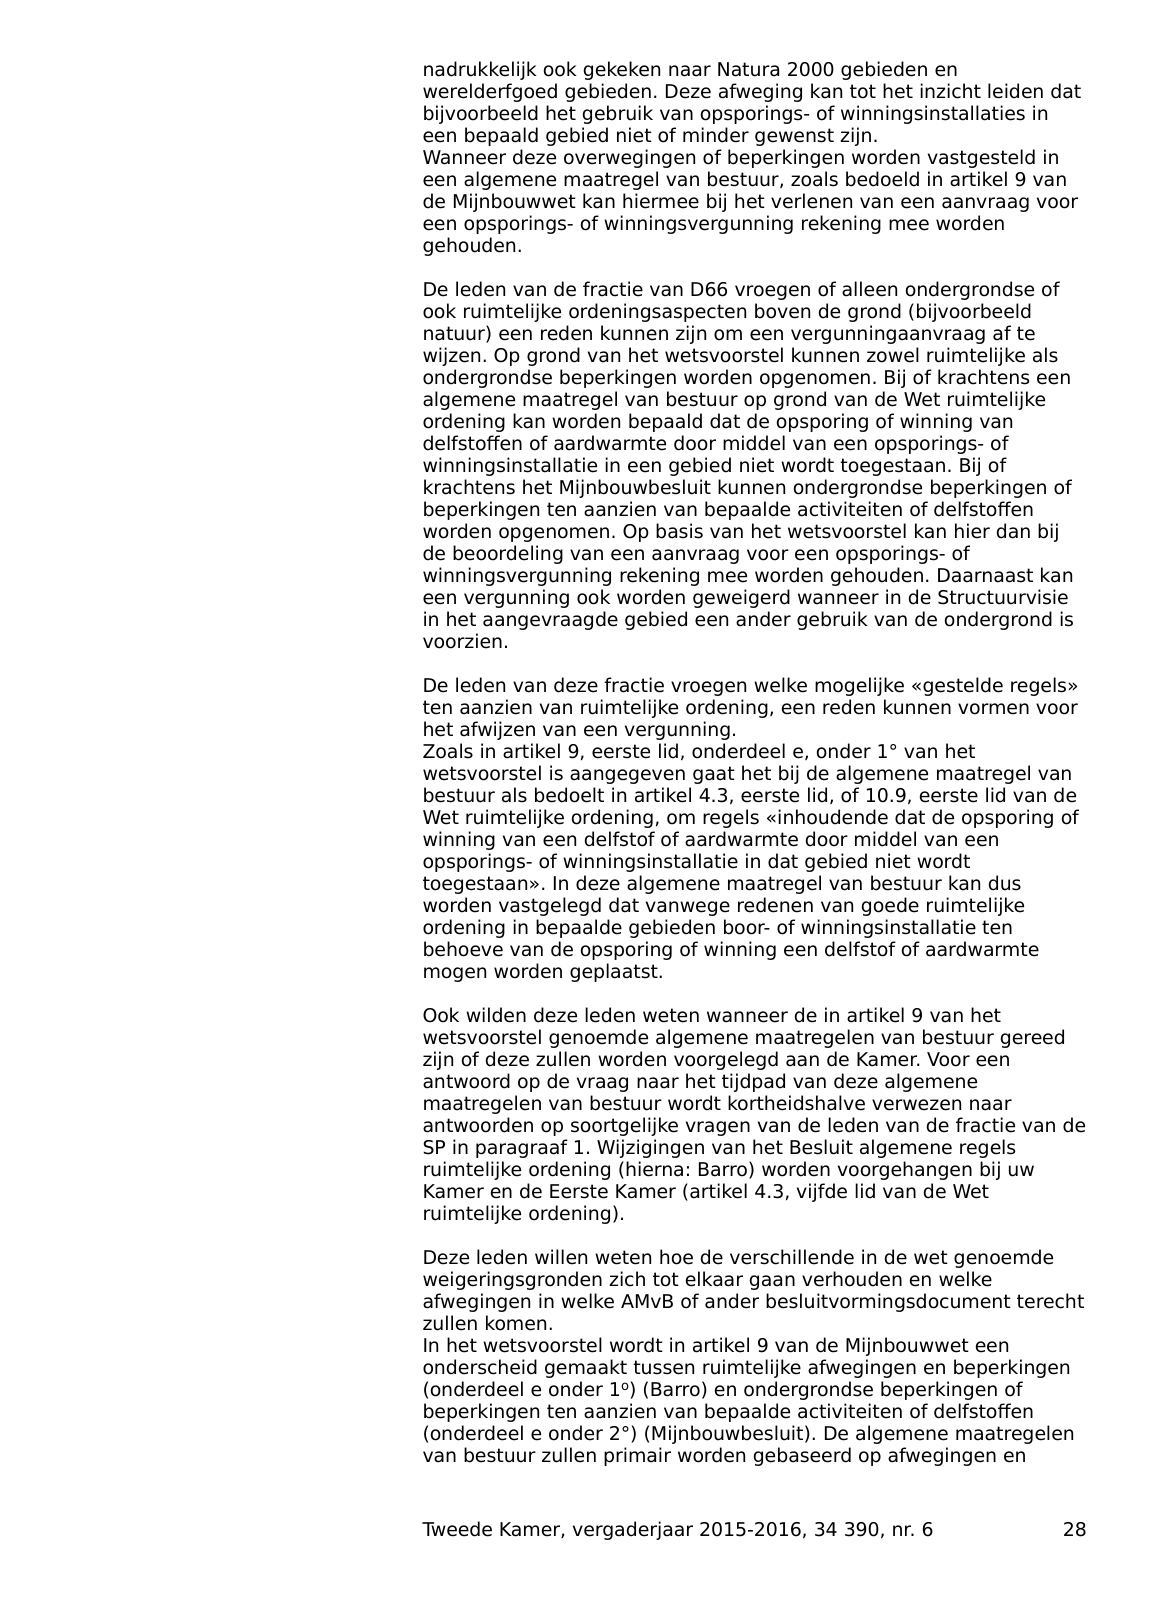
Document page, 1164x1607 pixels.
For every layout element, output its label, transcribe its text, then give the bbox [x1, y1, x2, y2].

text Zoals in artikel 9, eerste lid, onderdeel e, onder 1° van het wetsvoorstel is aangegeven gaat het bij de algemene maatregel van bestuur als bedoelt in artikel 4.3, eerste lid, of 10.9, eerste lid van de Wet ruimtelijke ordening, om regels «inhoudende dat de opsporing of winning van een delfstof of aardwarmte door middel van een opsporings- of winningsinstallatie in dat gebied niet wordt toegestaan». In deze algemene maatregel van bestuur kan dus worden vastgelegd dat vanwege redenen van goede ruimtelijke ordening in bepaalde gebieden boor- of winningsinstallatie ten behoeve van de opsporing of winning een delfstof of aardwarmte mogen worden geplaatst. [422, 741, 1087, 983]
text Deze leden willen weten hoe de verschillende in de wet genoemde weigeringsgronden zich tot elkaar gaan verhouden en welke afwegingen in welke AMvB of ander besluitvormingsdocument terecht zullen komen. [422, 1247, 1087, 1335]
text nadrukkelijk ook gekeken naar Natura 2000 gebieden en werelderfgoed gebieden. Deze afweging kan tot het inzicht leiden dat bijvoorbeeld het gebruik van opsporings- of winningsinstallaties in een bepaald gebied niet of minder gewenst zijn. [422, 59, 1087, 147]
text Wanneer deze overwegingen of beperkingen worden vastgesteld in een algemene maatregel van bestuur, zoals bedoeld in artikel 9 van de Mijnbouwwet kan hiermee bij het verlenen van een aanvraag voor een opsporings- of winningsvergunning rekening mee worden gehouden. [422, 147, 1087, 257]
text De leden van de fractie van D66 vroegen of alleen ondergrondse of ook ruimtelijke ordeningsaspecten boven de grond (bijvoorbeeld natuur) een reden kunnen zijn om een vergunningaanvraag af te wijzen. Op grond van het wetsvoorstel kunnen zowel ruimtelijke als ondergrondse beperkingen worden opgenomen. Bij of krachtens een algemene maatregel van bestuur op grond van de Wet ruimtelijke ordening kan worden bepaald dat de opsporing of winning van delfstoffen of aardwarmte door middel van een opsporings- of winningsinstallatie in een gebied niet wordt toegestaan. Bij of krachtens het Mijnbouwbesluit kunnen ondergrondse beperkingen of beperkingen ten aanzien van bepaalde activiteiten of delfstoffen worden opgenomen. Op basis van het wetsvoorstel kan hier dan bij de beoordeling van een aanvraag voor een opsporings- of winningsvergunning rekening mee worden gehouden. Daarnaast kan een vergunning ook worden geweigerd wanneer in de Structuurvisie in het aangevraagde gebied een ander gebruik van de ondergrond is voorzien. [422, 279, 1087, 653]
text In het wetsvoorstel wordt in artikel 9 van de Mijnbouwwet een onderscheid gemaakt tussen ruimtelijke afwegingen en beperkingen (onderdeel e onder 1o) (Barro) en ondergrondse beperkingen of beperkingen ten aanzien van bepaalde activiteiten of delfstoffen (onderdeel e onder 2°) (Mijnbouwbesluit). De algemene maatregelen van bestuur zullen primair worden gebaseerd op afwegingen en [422, 1335, 1087, 1467]
text Ook wilden deze leden weten wanneer de in artikel 9 van het wetsvoorstel genoemde algemene maatregelen van bestuur gereed zijn of deze zullen worden voorgelegd aan de Kamer. Voor een antwoord op de vraag naar het tijdpad van deze algemene maatregelen van bestuur wordt kortheidshalve verwezen naar antwoorden op soortgelijke vragen van de leden van de fractie van de SP in paragraaf 1. Wijzigingen van het Besluit algemene regels ruimtelijke ordening (hierna: Barro) worden voorgehangen bij uw Kamer en de Eerste Kamer (artikel 4.3, vijfde lid van de Wet ruimtelijke ordening). [422, 1005, 1087, 1224]
text De leden van deze fractie vroegen welke mogelijke «gestelde regels» ten aanzien van ruimtelijke ordening, een reden kunnen vormen voor het afwijzen van een vergunning. [422, 675, 1087, 741]
